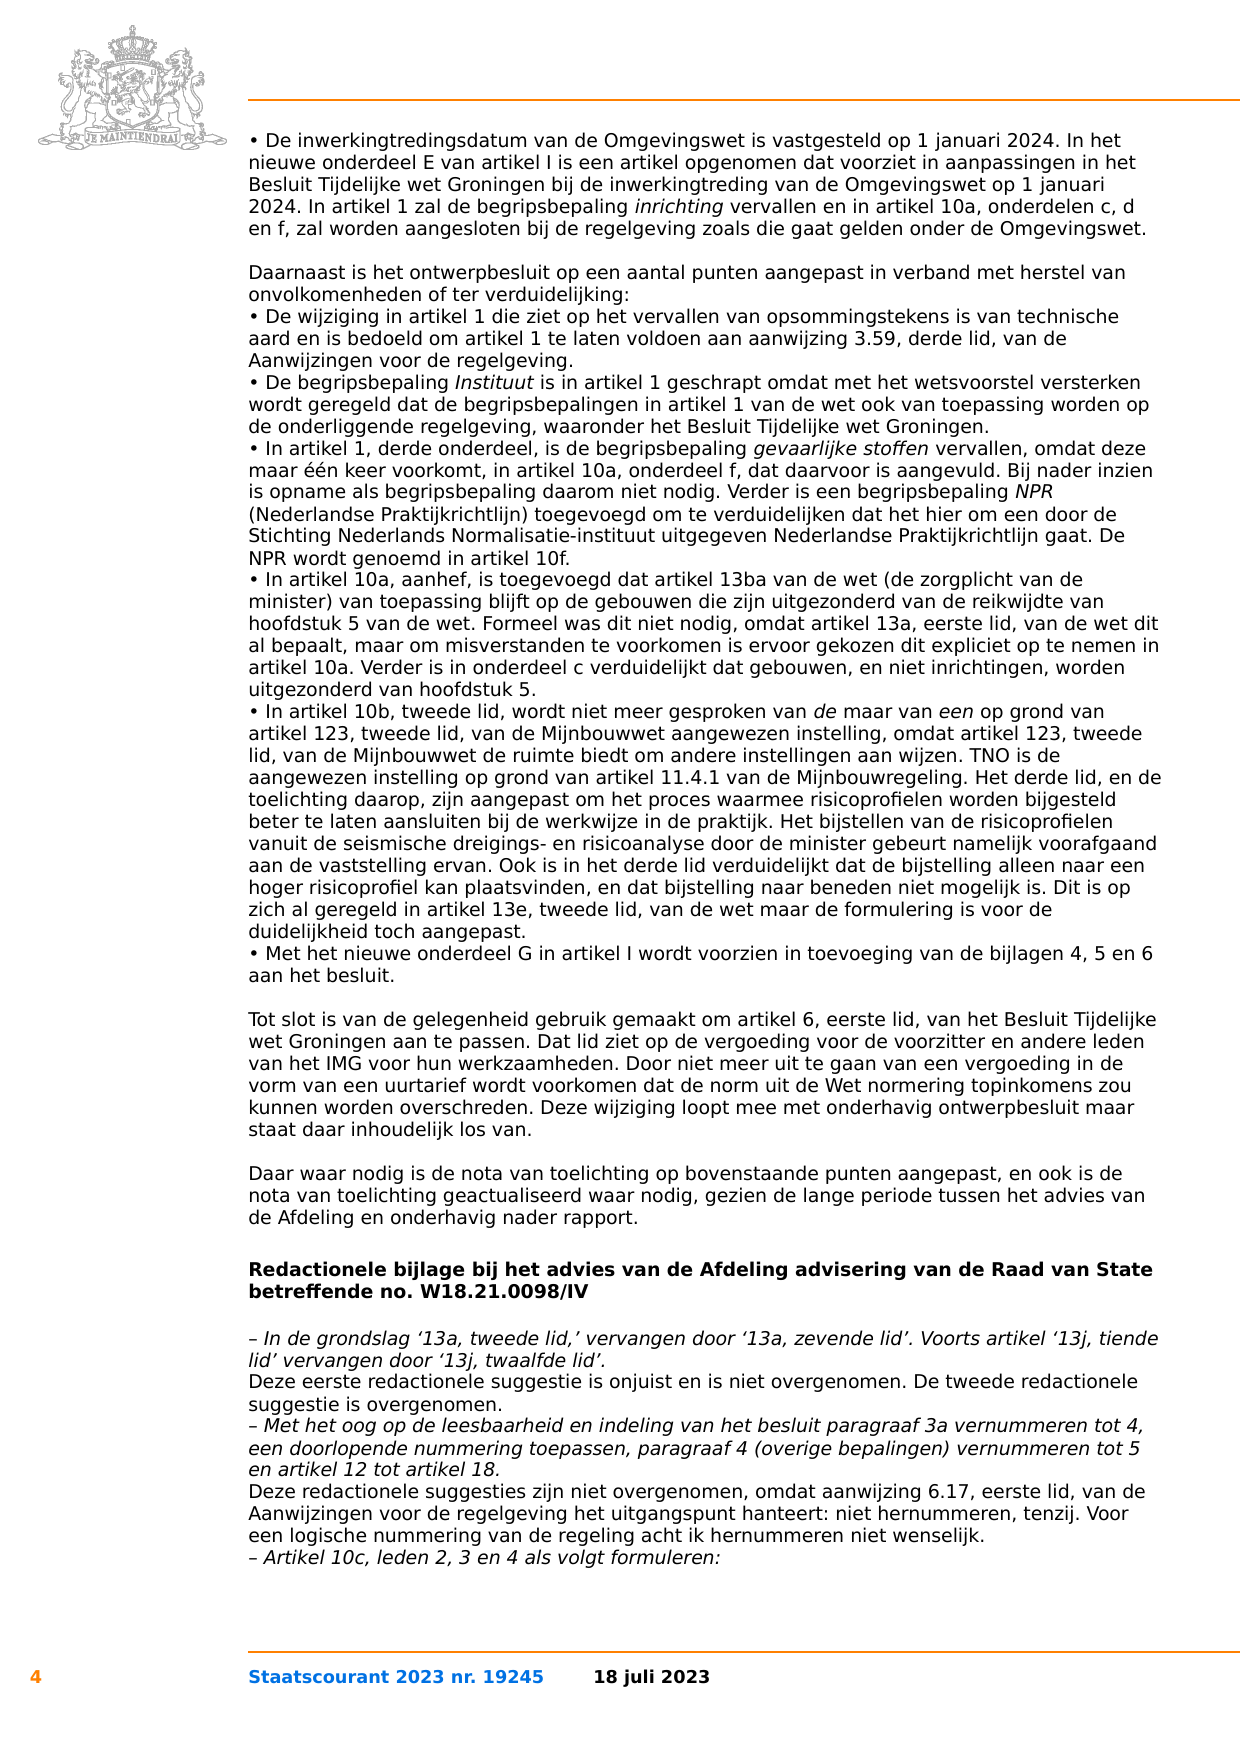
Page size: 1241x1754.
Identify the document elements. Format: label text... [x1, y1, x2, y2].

text • In artikel 10a, aanhef, is toegevoegd dat artikel 13ba van de wet (de zorgplicht van de minister) van toepassing blijft op de gebouwen die zijn uitgezonderd van de reikwijdte van hoofdstuk 5 van de wet. Formeel was dit niet nodig, omdat artikel 13a, eerste lid, van de wet dit al bepaalt, maar om misverstanden te voorkomen is ervoor gekozen dit expliciet op te nemen in artikel 10a. Verder is in onderdeel c verduidelijkt dat gebouwen, en niet inrichtingen, worden uitgezonderd van hoofdstuk 5. [248, 569, 1163, 701]
text – Met het oog op de leesbaarheid en indeling van het besluit paragraaf 3a vernummeren tot 4, een doorlopende nummering toepassen, paragraaf 4 (overige bepalingen) vernummeren tot 5 en artikel 12 tot artikel 18. [248, 1415, 1163, 1481]
text • In artikel 1, derde onderdeel, is de begripsbepaling gevaarlijke stoffen vervallen, omdat deze maar één keer voorkomt, in artikel 10a, onderdeel f, dat daarvoor is aangevuld. Bij nader inzien is opname als begripsbepaling daarom niet nodig. Verder is een begripsbepaling NPR (Nederlandse Praktijkrichtlijn) toegevoegd om te verduidelijken dat het hier om een door de Stichting Nederlands Normalisatie-instituut uitgegeven Nederlandse Praktijkrichtlijn gaat. De NPR wordt genoemd in artikel 10f. [248, 437, 1163, 569]
text Tot slot is van de gelegenheid gebruik gemaakt om artikel 6, eerste lid, van het Besluit Tijdelijke wet Groningen aan te passen. Dat lid ziet op de vergoeding voor de voorzitter en andere leden van het IMG voor hun werkzaamheden. Door niet meer uit te gaan van een vergoeding in de vorm van een uurtarief wordt voorkomen dat de norm uit de Wet normering topinkomens zou kunnen worden overschreden. Deze wijziging loopt mee met onderhavig ontwerpbesluit maar staat daar inhoudelijk los van. [248, 1009, 1163, 1141]
picture [38, 25, 227, 150]
text • De begripsbepaling Instituut is in artikel 1 geschrapt omdat met het wetsvoorstel versterken wordt geregeld dat de begripsbepalingen in artikel 1 van de wet ook van toepassing worden op de onderliggende regelgeving, waaronder het Besluit Tijdelijke wet Groningen. [248, 372, 1163, 437]
text Deze redactionele suggesties zijn niet overgenomen, omdat aanwijzing 6.17, eerste lid, van de Aanwijzingen voor de regelgeving het uitgangspunt hanteert: niet hernummeren, tenzij. Voor een logische nummering van de regeling acht ik hernummeren niet wenselijk. [248, 1481, 1163, 1547]
text • De inwerkingtredingsdatum van de Omgevingswet is vastgesteld op 1 januari 2024. In het nieuwe onderdeel E van artikel I is een artikel opgenomen dat voorziet in aanpassingen in het Besluit Tijdelijke wet Groningen bij de inwerkingtreding van de Omgevingswet op 1 januari 2024. In artikel 1 zal de begripsbepaling inrichting vervallen en in artikel 10a, onderdelen c, d en f, zal worden aangesloten bij de regelgeving zoals die gaat gelden onder de Omgevingswet. [248, 130, 1163, 240]
text Daarnaast is het ontwerpbesluit op een aantal punten aangepast in verband met herstel van onvolkomenheden of ter verduidelijking: [248, 262, 1163, 306]
text • In artikel 10b, tweede lid, wordt niet meer gesproken van de maar van een op grond van artikel 123, tweede lid, van de Mijnbouwwet aangewezen instelling, omdat artikel 123, tweede lid, van de Mijnbouwwet de ruimte biedt om andere instellingen aan wijzen. TNO is de aangewezen instelling op grond van artikel 11.4.1 van de Mijnbouwregeling. Het derde lid, en de toelichting daarop, zijn aangepast om het proces waarmee risicoprofielen worden bijgesteld beter te laten aansluiten bij de werkwijze in de praktijk. Het bijstellen van de risicoprofielen vanuit de seismische dreigings- en risicoanalyse door de minister gebeurt namelijk voorafgaand aan de vaststelling ervan. Ook is in het derde lid verduidelijkt dat de bijstelling alleen naar een hoger risicoprofiel kan plaatsvinden, en dat bijstelling naar beneden niet mogelijk is. Dit is op zich al geregeld in artikel 13e, tweede lid, van de wet maar de formulering is voor de duidelijkheid toch aangepast. [248, 701, 1163, 943]
subtitle Redactionele bijlage bij het advies van de Afdeling advisering van de Raad van State betreffende no. W18.21.0098/IV [248, 1258, 1163, 1302]
text • Met het nieuwe onderdeel G in artikel I wordt voorzien in toevoeging van de bijlagen 4, 5 en 6 aan het besluit. [248, 943, 1163, 987]
text – In de grondslag ‘13a, tweede lid,’ vervangen door ‘13a, zevende lid’. Voorts artikel ‘13j, tiende lid’ vervangen door ‘13j, twaalfde lid’. [248, 1327, 1163, 1371]
text – Artikel 10c, leden 2, 3 en 4 als volgt formuleren: [248, 1547, 1163, 1569]
text • De wijziging in artikel 1 die ziet op het vervallen van opsommingstekens is van technische aard en is bedoeld om artikel 1 te laten voldoen aan aanwijzing 3.59, derde lid, van de Aanwijzingen voor de regelgeving. [248, 306, 1163, 372]
text Deze eerste redactionele suggestie is onjuist en is niet overgenomen. De tweede redactionele suggestie is overgenomen. [248, 1371, 1163, 1415]
text Daar waar nodig is de nota van toelichting op bovenstaande punten aangepast, en ook is de nota van toelichting geactualiseerd waar nodig, gezien de lange periode tussen het advies van de Afdeling en onderhavig nader rapport. [248, 1163, 1163, 1228]
